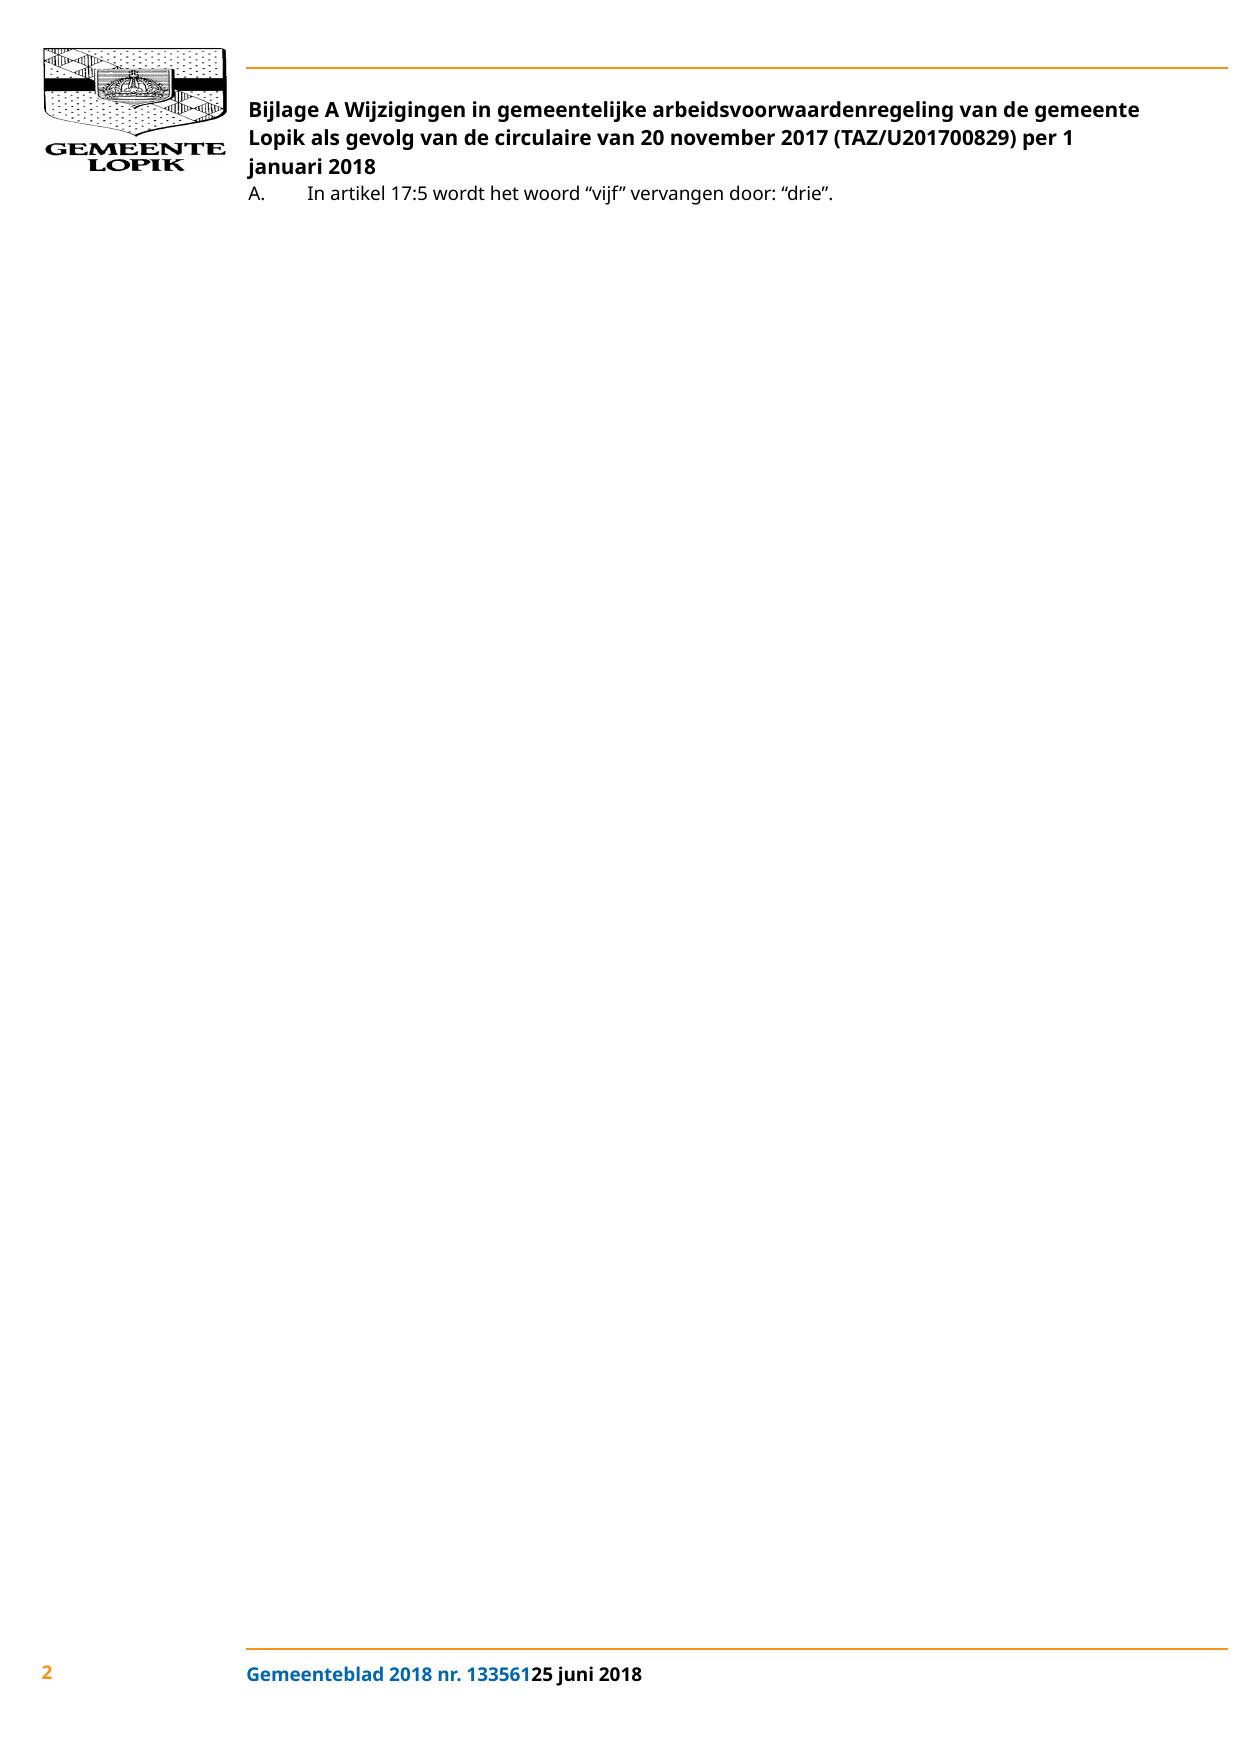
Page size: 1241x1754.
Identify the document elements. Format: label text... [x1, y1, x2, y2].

picture [41, 47, 231, 172]
text Bijlage A Wijzigingen in gemeentelijke arbeidsvoorwaardenregeling van de gemeente Lopik als gevolg van de circulaire van 20 november 2017 (TAZ/U201700829) per 1 januari 2018 [248, 95, 1152, 180]
list In artikel 17:5 wordt het woord “vijf” vervangen door: “drie”. [248, 180, 1152, 206]
